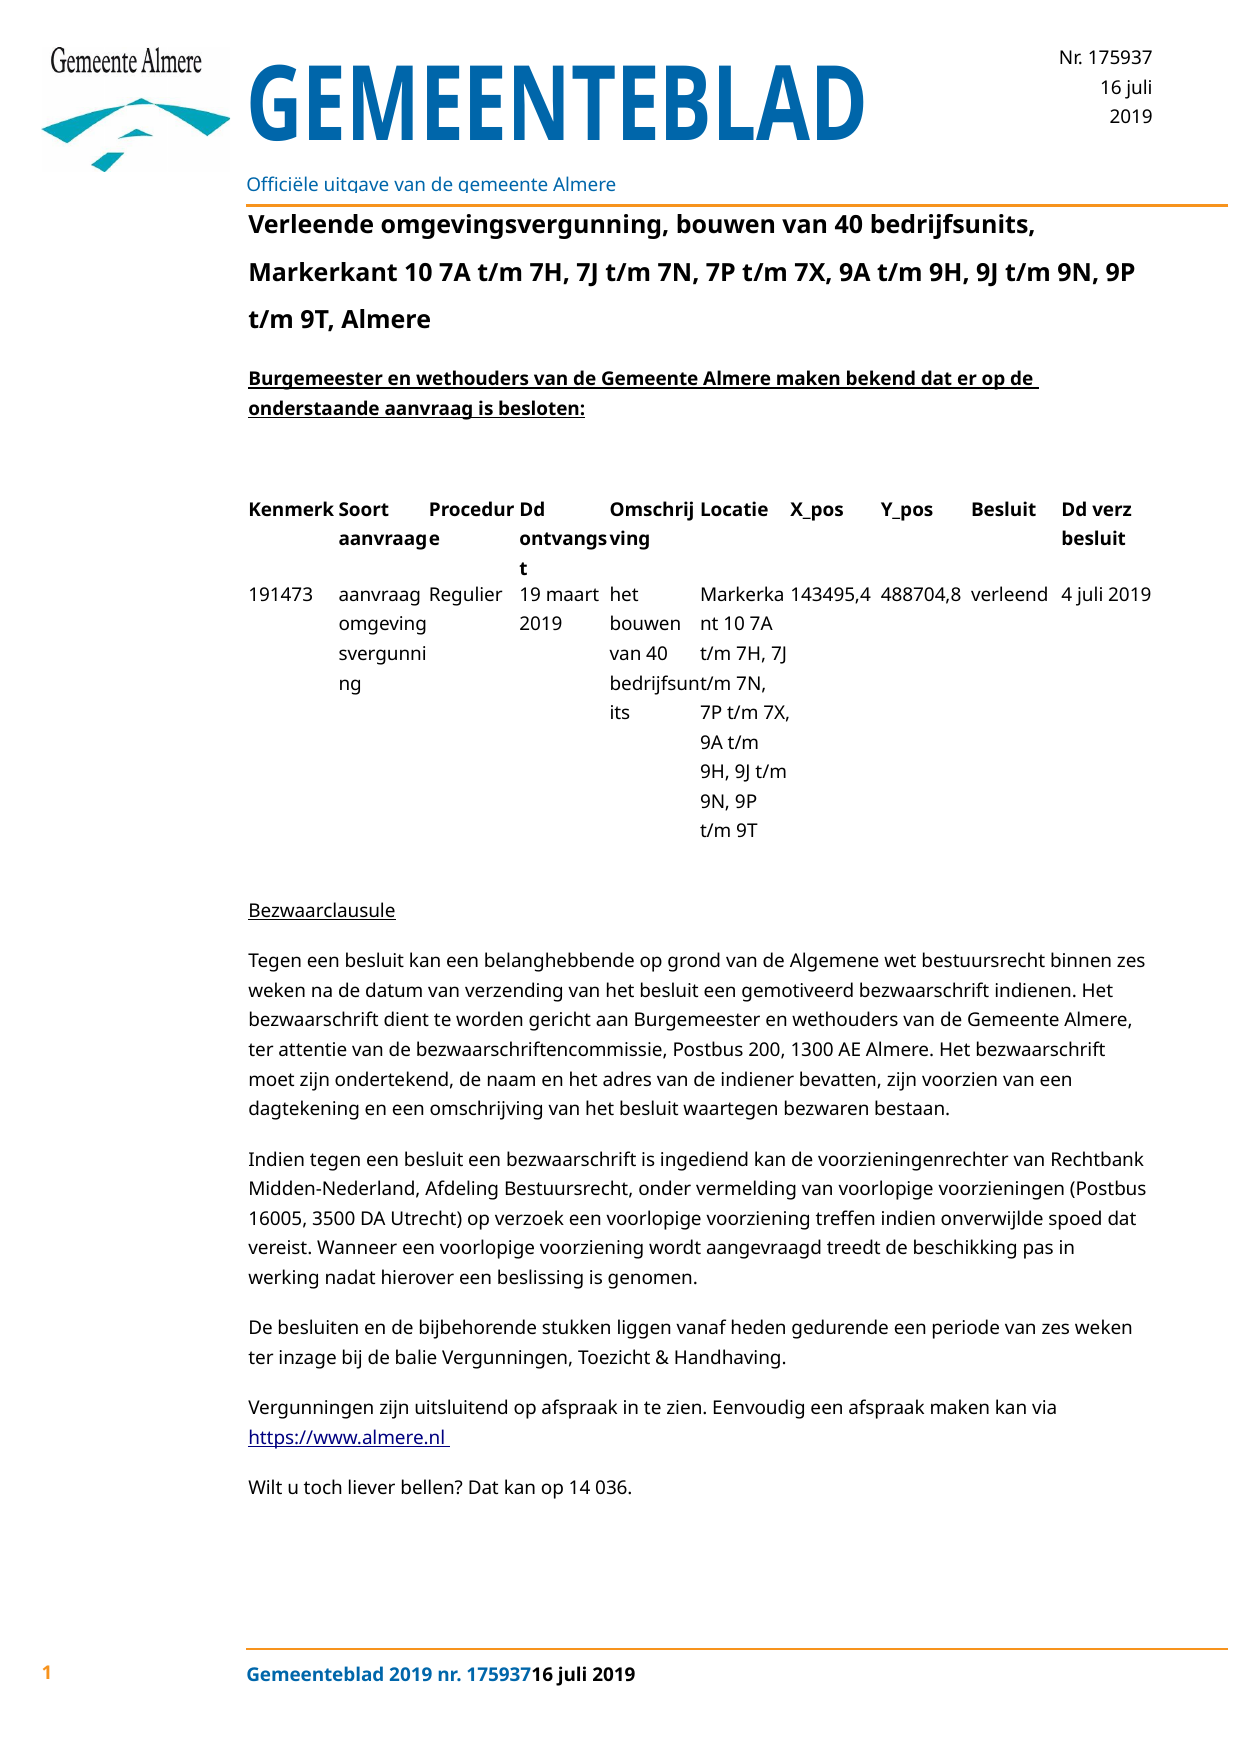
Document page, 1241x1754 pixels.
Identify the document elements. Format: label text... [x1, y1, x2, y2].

text Verleende omgevingsvergunning, bouwen van 40 bedrijfsunits, Markerkant 10 7A t/m 7H, 7J t/m 7N, 7P t/m 7X, 9A t/m 9H, 9J t/m 9N, 9P t/m 9T, Almere [248, 207, 1152, 336]
table_header Locatie [700, 496, 790, 581]
table_cell verleend [971, 581, 1061, 843]
table_cell Markerkant 10 7A t/m 7H, 7J t/m 7N, 7P t/m 7X, 9A t/m 9H, 9J t/m 9N, 9P t/m 9T [700, 581, 790, 843]
table_header Procedure [429, 496, 519, 581]
text Indien tegen een besluit een bezwaarschrift is ingediend kan de voorzieningenrechter van Rechtbank Midden-Nederland, Afdeling Bestuursrecht, onder vermelding van voorlopige voorzieningen (Postbus 16005, 3500 DA Utrecht) op verzoek een voorlopige voorziening treffen indien onverwijlde spoed dat vereist. Wanneer een voorlopige voorziening wordt aangevraagd treedt de beschikking pas in werking nadat hierover een beslissing is genomen. [248, 1146, 1152, 1290]
table_cell aanvraag omgevingsvergunning [338, 581, 429, 843]
text Vergunningen zijn uitsluitend op afspraak in te zien. Eenvoudig een afspraak maken kan via https://www.almere.nl [248, 1394, 1152, 1450]
text Bezwaarclausule [248, 897, 1152, 923]
table_header Dd ontvangst [519, 496, 609, 581]
table_header Omschrijving [609, 496, 700, 581]
table_header Besluit [971, 496, 1061, 581]
table_cell 488704,8 [881, 581, 971, 843]
table_cell 143495,4 [790, 581, 881, 843]
table_cell Regulier [429, 581, 519, 843]
text Wilt u toch liever bellen? Dat kan op 14 036. [248, 1474, 1152, 1500]
text Tegen een besluit kan een belanghebbende op grond van de Algemene wet bestuursrecht binnen zes weken na de datum van verzending van het besluit een gemotiveerd bezwaarschrift indienen. Het bezwaarschrift dient te worden gericht aan Burgemeester en wethouders van de Gemeente Almere, ter attentie van de bezwaarschriftencommissie, Postbus 200, 1300 AE Almere. Het bezwaarschrift moet zijn ondertekend, de naam en het adres van de indiener bevatten, zijn voorzien van een dagtekening en een omschrijving van het besluit waartegen bezwaren bestaan. [248, 947, 1152, 1121]
table_cell het bouwen van 40 bedrijfsunits [609, 581, 700, 843]
picture [41, 47, 231, 172]
table_header Kenmerk [248, 496, 338, 581]
table_cell 19 maart 2019 [519, 581, 609, 843]
table_header Soort aanvraag [338, 496, 429, 581]
table_header Y_pos [881, 496, 971, 581]
table_cell 191473 [248, 581, 338, 843]
text De besluiten en de bijbehorende stukken liggen vanaf heden gedurende een periode van zes weken ter inzage bij de balie Vergunningen, Toezicht & Handhaving. [248, 1314, 1152, 1370]
text Burgemeester en wethouders van de Gemeente Almere maken bekend dat er op de onderstaande aanvraag is besloten: [248, 366, 1152, 421]
table_cell 4 juli 2019 [1061, 581, 1152, 843]
table_header Dd verz besluit [1061, 496, 1152, 581]
table_header X_pos [790, 496, 881, 581]
